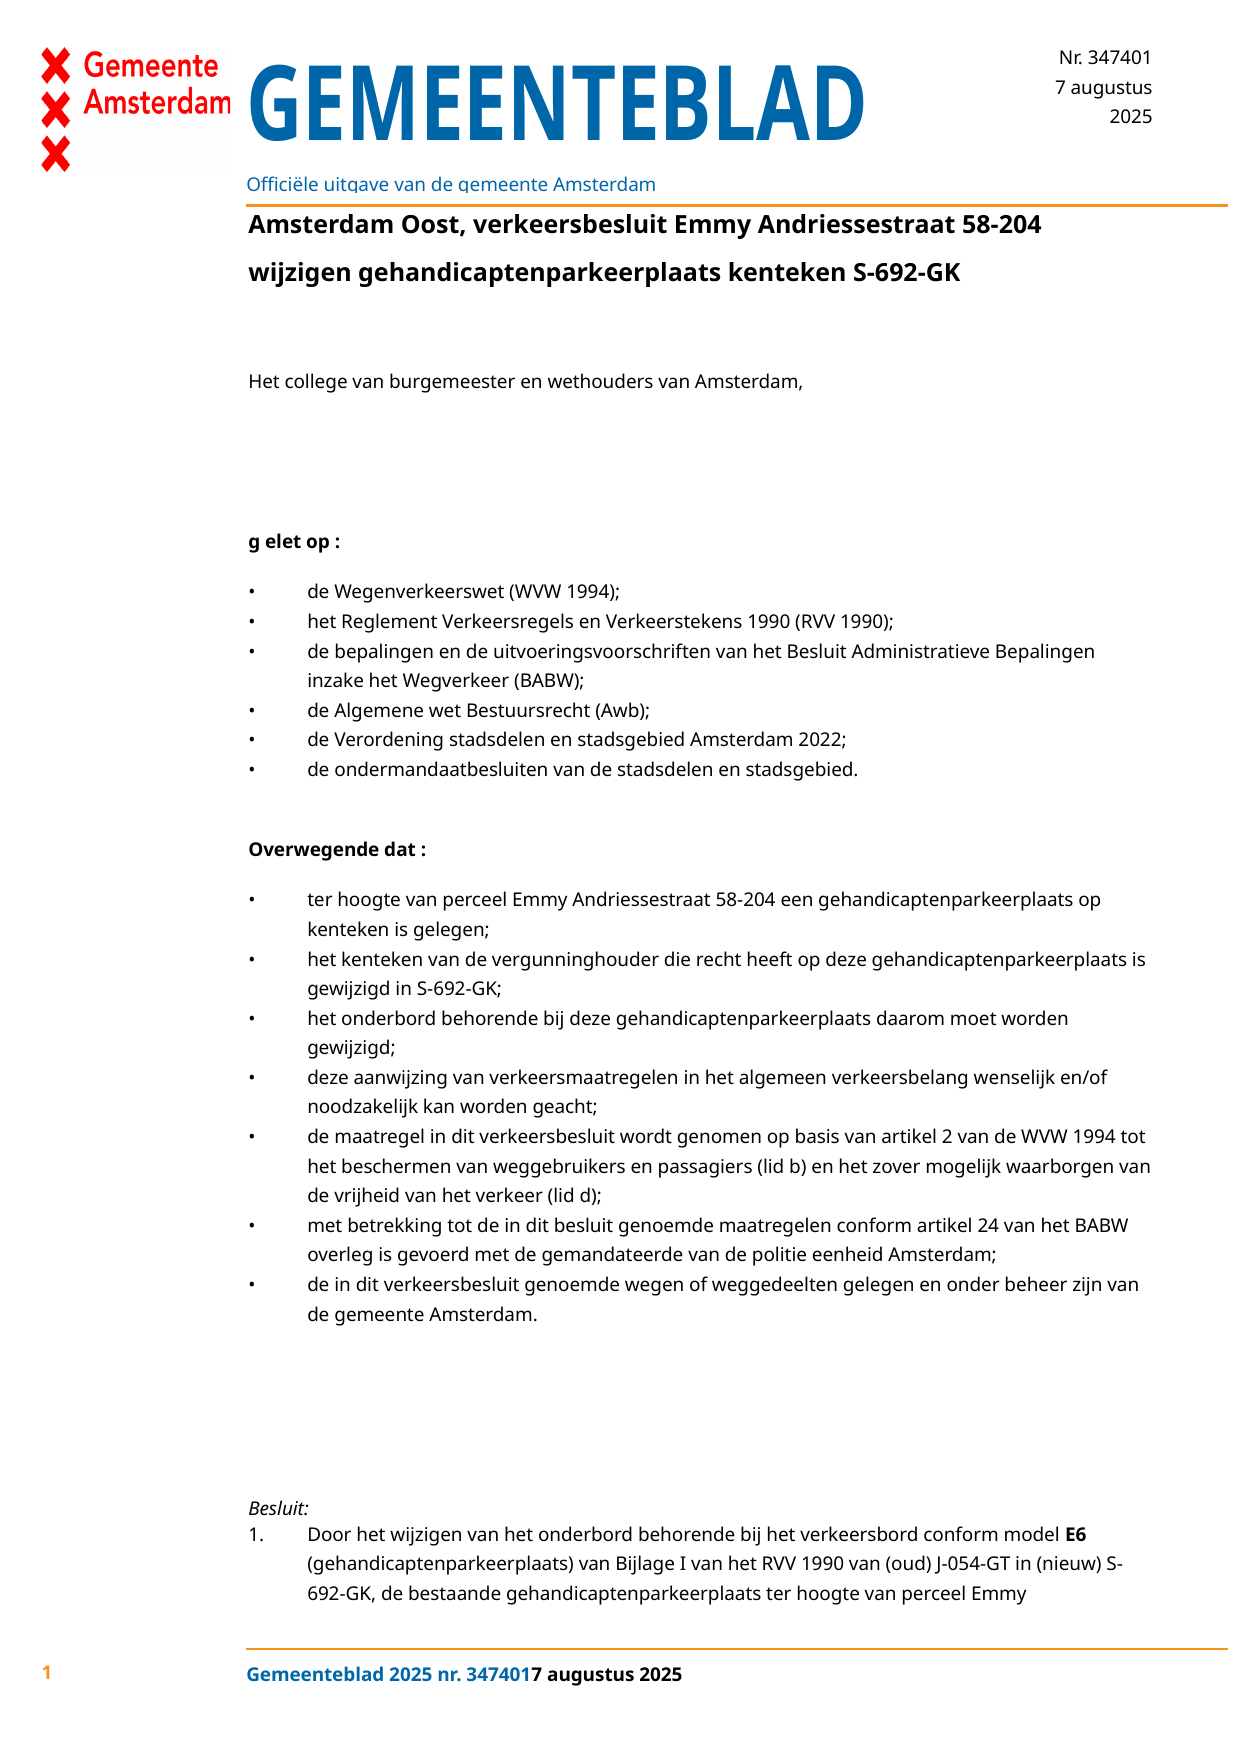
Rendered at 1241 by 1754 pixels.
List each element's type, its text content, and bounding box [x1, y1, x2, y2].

list ter hoogte van perceel Emmy Andriessestraat 58-204 een gehandicaptenparkeerplaats op kenteken is gelegen; [248, 887, 1152, 942]
list de Wegenverkeerswet (WVW 1994); [248, 579, 1152, 604]
list de bepalingen en de uitvoeringsvoorschriften van het Besluit Administratieve Bepalingen inzake het Wegverkeer (BABW); [248, 638, 1152, 693]
text Besluit: [248, 1495, 1152, 1521]
text Het college van burgemeester en wethouders van Amsterdam, [248, 368, 1152, 394]
list de ondermandaatbesluiten van de stadsdelen en stadsgebied. [248, 756, 1152, 782]
list de in dit verkeersbesluit genoemde wegen of weggedeelten gelegen en onder beheer zijn van de gemeente Amsterdam. [248, 1271, 1152, 1326]
list de Algemene wet Bestuursrecht (Awb); [248, 697, 1152, 723]
list het onderbord behorende bij deze gehandicaptenparkeerplaats daarom moet worden gewijzigd; [248, 1005, 1152, 1060]
text Overwegende dat : [248, 836, 1152, 862]
list het Reglement Verkeersregels en Verkeerstekens 1990 (RVV 1990); [248, 608, 1152, 634]
text g elet op : [248, 528, 1152, 554]
list het kenteken van de vergunninghouder die recht heeft op deze gehandicaptenparkeerplaats is gewijzigd in S-692-GK; [248, 946, 1152, 1001]
list met betrekking tot de in dit besluit genoemde maatregelen conform artikel 24 van het BABW overleg is gevoerd met de gemandateerde van de politie eenheid Amsterdam; [248, 1212, 1152, 1267]
list de Verordening stadsdelen en stadsgebied Amsterdam 2022; [248, 727, 1152, 752]
list Door het wijzigen van het onderbord behorende bij het verkeersbord conform model E6 (gehandicaptenparkeerplaats) van Bijlage I van het RVV 1990 van (oud) J-054-GT in (nieuw) S-692-GK, de bestaande gehandicaptenparkeerplaats ter hoogte van perceel Emmy [248, 1521, 1152, 1606]
list de maatregel in dit verkeersbesluit wordt genomen op basis van artikel 2 van de WVW 1994 tot het beschermen van weggebruikers en passagiers (lid b) en het zover mogelijk waarborgen van de vrijheid van het verkeer (lid d); [248, 1123, 1152, 1208]
text Amsterdam Oost, verkeersbesluit Emmy Andriessestraat 58-204 wijzigen gehandicaptenparkeerplaats kenteken S-692-GK [248, 207, 1152, 288]
picture [41, 47, 231, 172]
list deze aanwijzing van verkeersmaatregelen in het algemeen verkeersbelang wenselijk en/of noodzakelijk kan worden geacht; [248, 1064, 1152, 1119]
